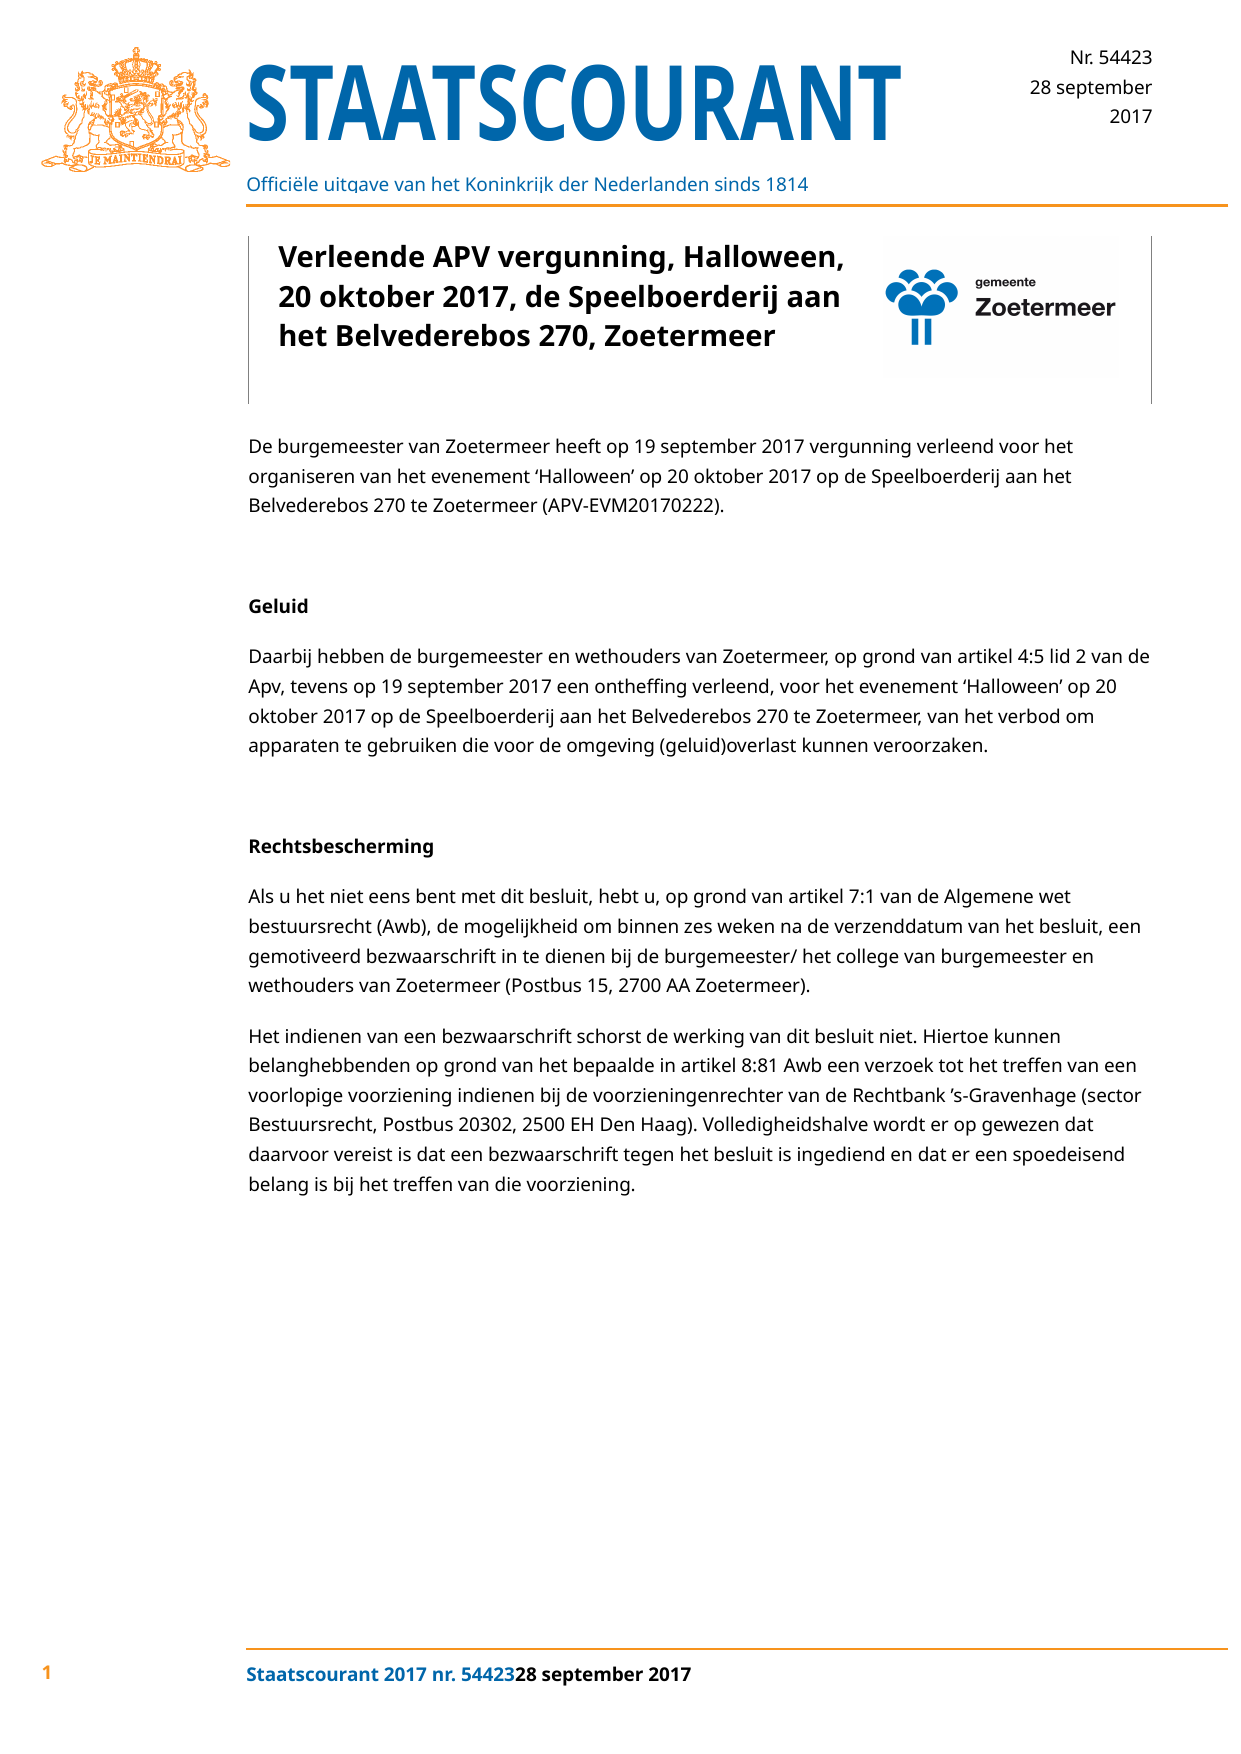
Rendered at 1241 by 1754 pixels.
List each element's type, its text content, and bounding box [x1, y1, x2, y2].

text Het indienen van een bezwaarschrift schorst de werking van dit besluit niet. Hiertoe kunnen belanghebbenden op grond van het bepaalde in artikel 8:81 Awb een verzoek tot het treffen van een voorlopige voorziening indienen bij de voorzieningenrechter van de Rechtbank ’s-Gravenhage (sector Bestuursrecht, Postbus 20302, 2500 EH Den Haag). Volledigheidshalve wordt er op gewezen dat daarvoor vereist is dat een bezwaarschrift tegen het besluit is ingediend en dat er een spoedeisend belang is bij het treffen van die voorziening. [248, 1023, 1152, 1196]
text Rechtsbescherming [248, 833, 1152, 859]
picture [882, 236, 1119, 378]
text Geluid [248, 593, 1152, 619]
picture [41, 47, 231, 172]
table_header [850, 236, 1151, 404]
text Daarbij hebben de burgemeester en wethouders van Zoetermeer, op grond van artikel 4:5 lid 2 van de Apv, tevens op 19 september 2017 een ontheffing verleend, voor het evenement ‘Halloween’ op 20 oktober 2017 op de Speelboerderij aan het Belvederebos 270 te Zoetermeer, van het verbod om apparaten te gebruiken die voor de omgeving (geluid)overlast kunnen veroorzaken. [248, 644, 1152, 758]
text Als u het niet eens bent met dit besluit, hebt u, op grond van artikel 7:1 van de Algemene wet bestuursrecht (Awb), de mogelijkheid om binnen zes weken na de verzenddatum van het besluit, een gemotiveerd bezwaarschrift in te dienen bij de burgemeester/ het college van burgemeester en wethouders van Zoetermeer (Postbus 15, 2700 AA Zoetermeer). [248, 884, 1152, 998]
text De burgemeester van Zoetermeer heeft op 19 september 2017 vergunning verleend voor het organiseren van het evenement ‘Halloween’ op 20 oktober 2017 op de Speelboerderij aan het Belvederebos 270 te Zoetermeer (APV-EVM20170222). [248, 433, 1152, 518]
table_header Verleende APV vergunning, Halloween, 20 oktober 2017, de Speelboerderij aan het Belvederebos 270, Zoetermeer [249, 236, 850, 404]
